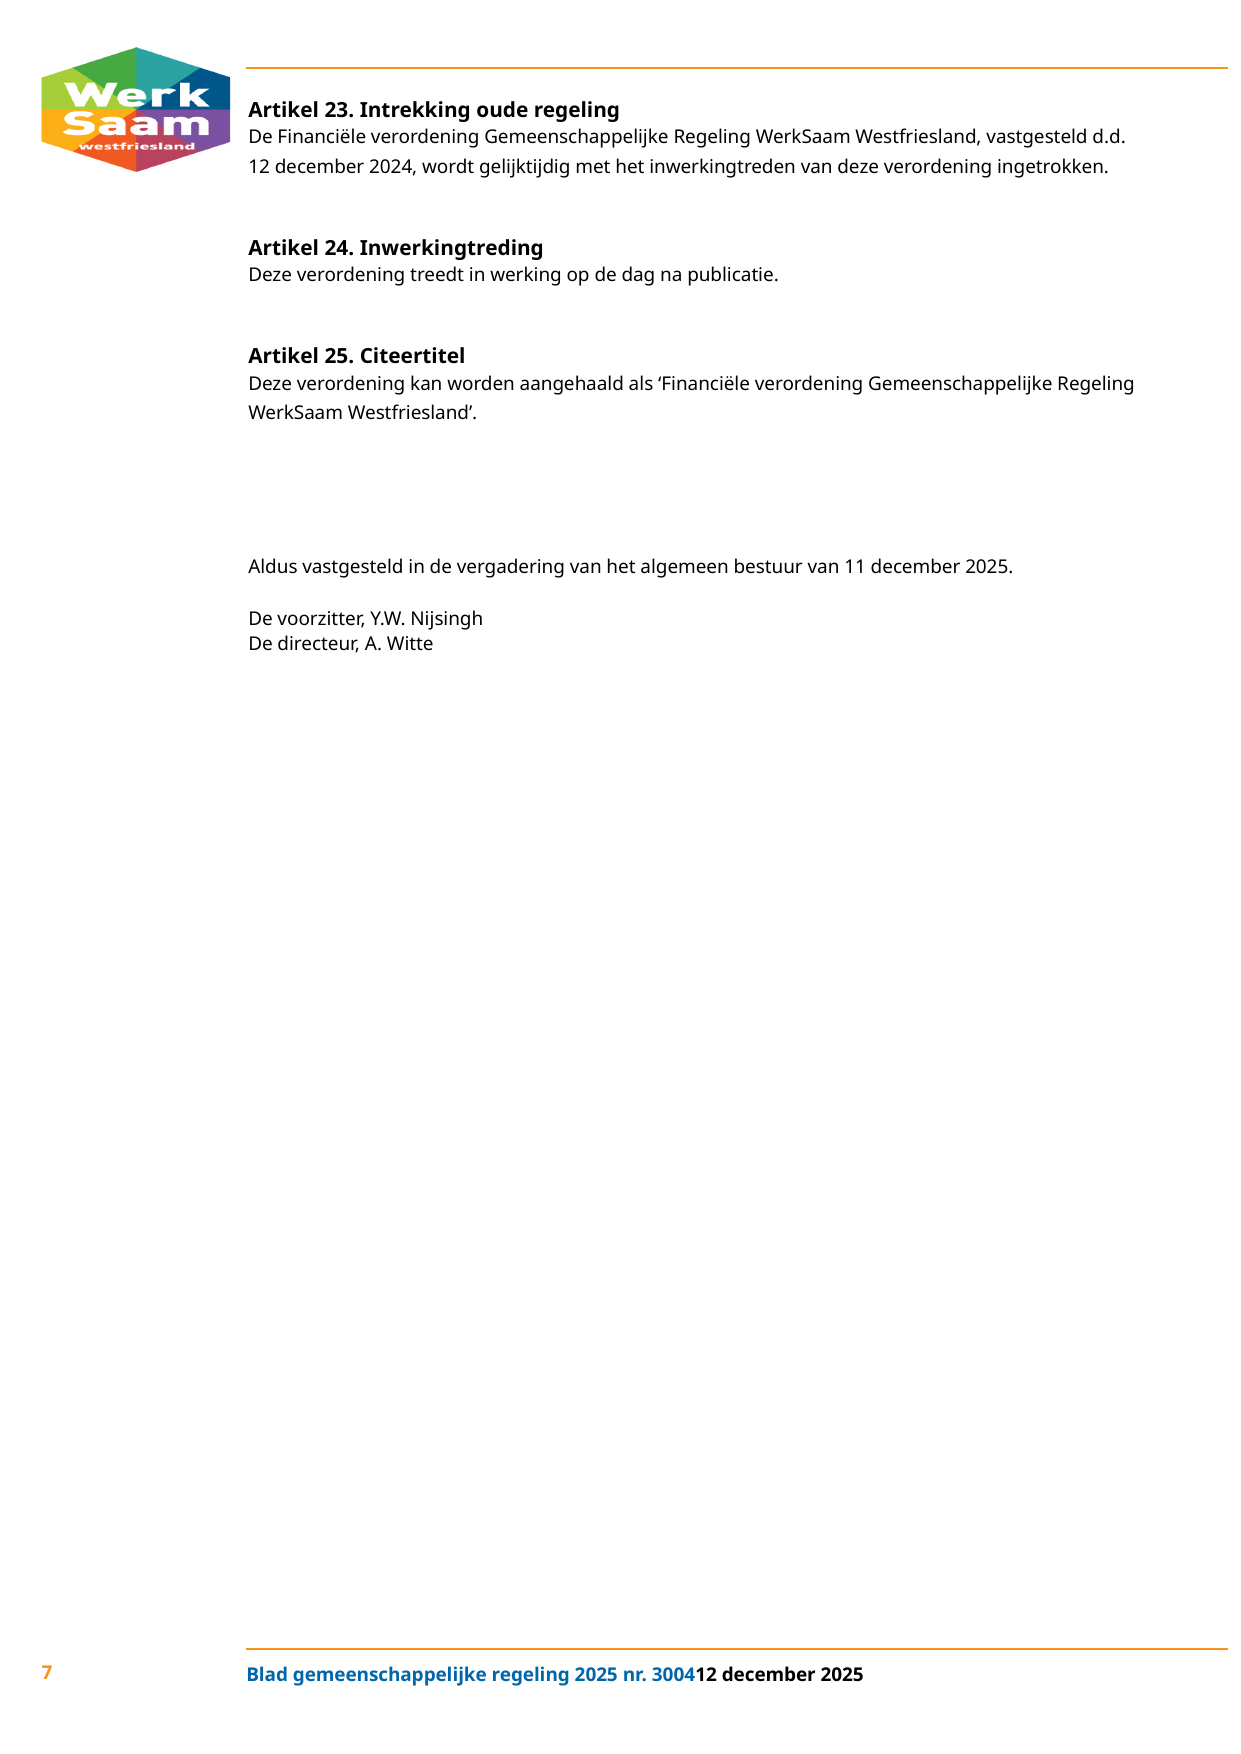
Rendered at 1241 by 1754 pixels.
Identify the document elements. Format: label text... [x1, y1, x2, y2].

picture [41, 47, 231, 172]
text Aldus vastgesteld in de vergadering van het algemeen bestuur van 11 december 2025. [248, 553, 1152, 579]
text De directeur, A. Witte [248, 631, 1152, 656]
text Artikel 24. Inwerkingtreding [248, 233, 1152, 261]
text Deze verordening kan worden aangehaald als ‘Financiële verordening Gemeenschappelijke Regeling WerkSaam Westfriesland’. [248, 370, 1152, 425]
text Deze verordening treedt in werking op de dag na publicatie. [248, 261, 1152, 287]
text De Financiële verordening Gemeenschappelijke Regeling WerkSaam Westfriesland, vastgesteld d.d. 12 december 2024, wordt gelijktijdig met het inwerkingtreden van deze verordening ingetrokken. [248, 123, 1152, 178]
text Artikel 23. Intrekking oude regeling [248, 95, 1152, 123]
text De voorzitter, Y.W. Nijsingh [248, 605, 1152, 631]
text Artikel 25. Citeertitel [248, 341, 1152, 370]
